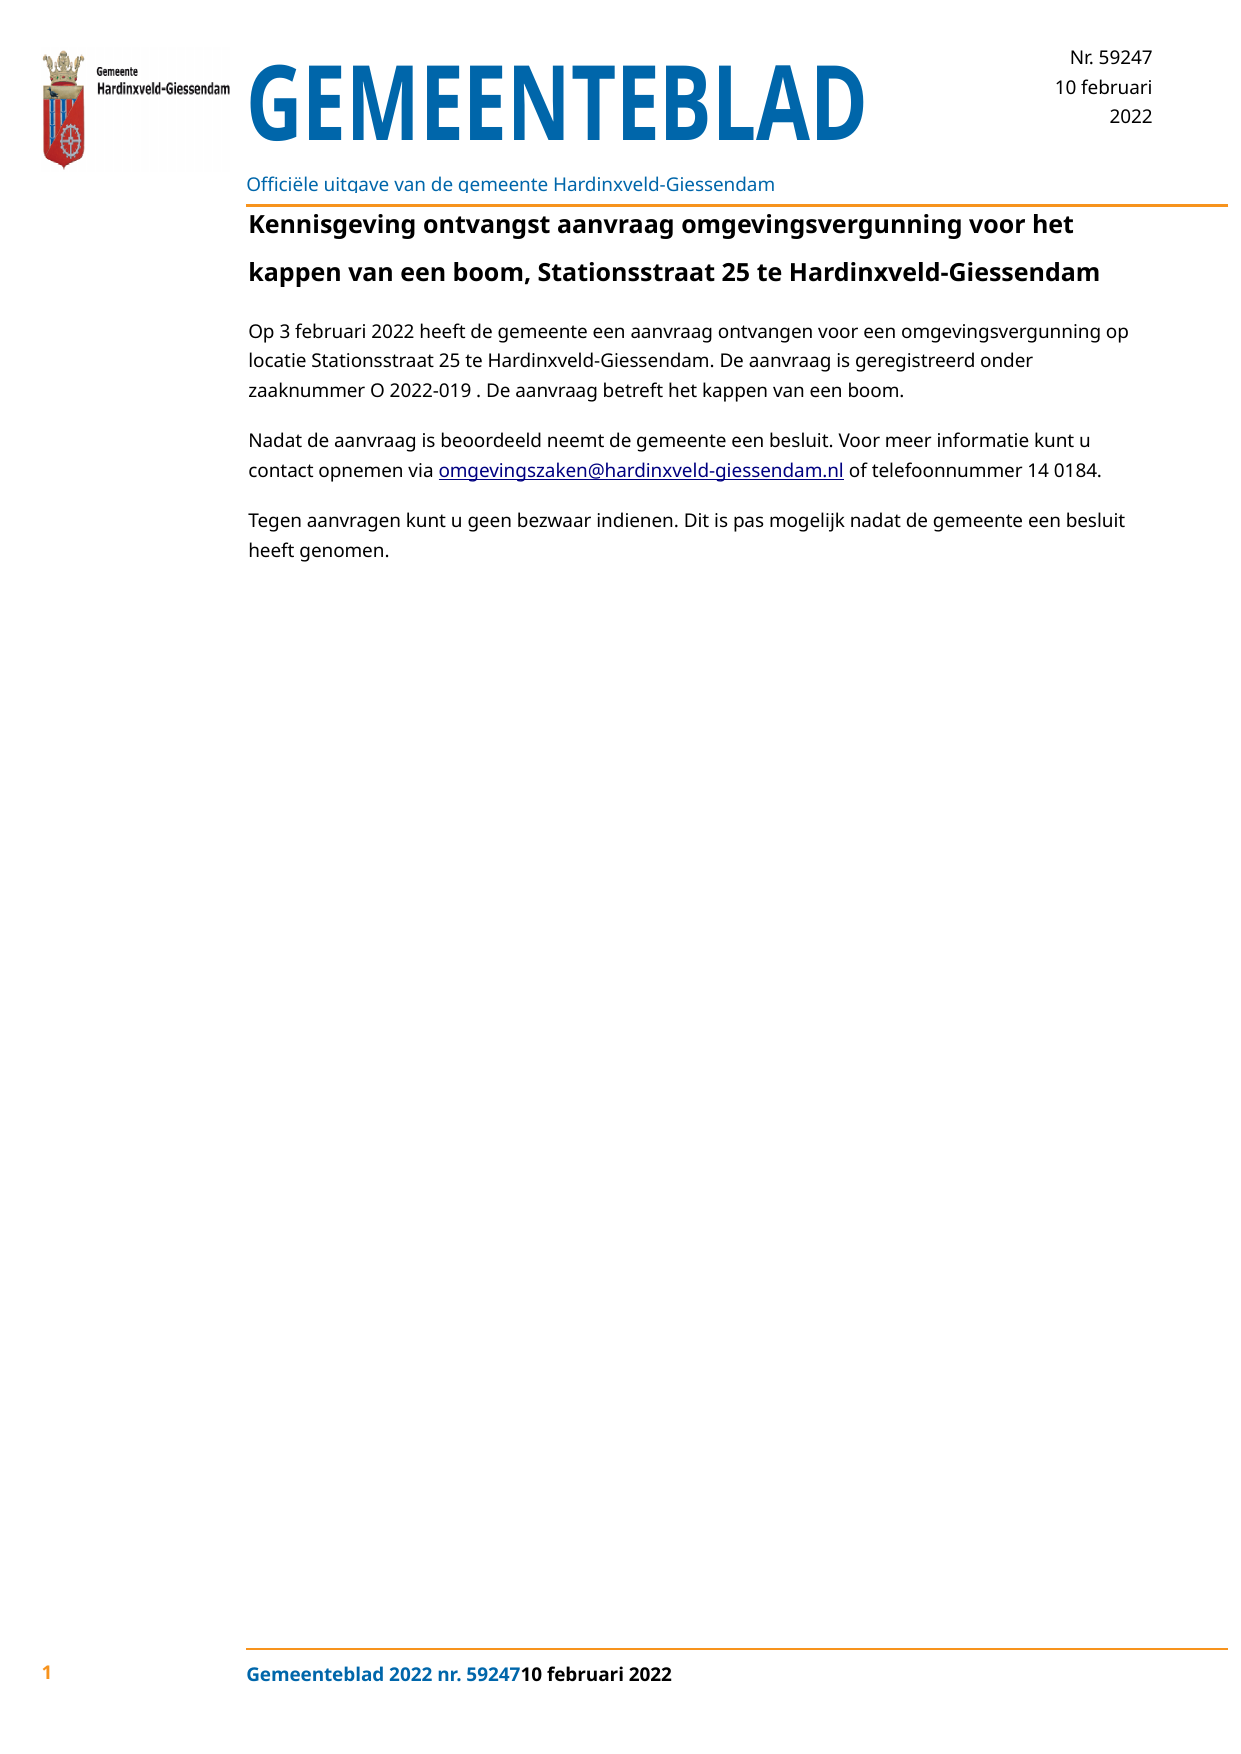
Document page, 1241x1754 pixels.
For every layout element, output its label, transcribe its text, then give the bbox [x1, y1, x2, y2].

text Op 3 februari 2022 heeft de gemeente een aanvraag ontvangen voor een omgevingsvergunning op locatie Stationsstraat 25 te Hardinxveld-Giessendam. De aanvraag is geregistreerd onder zaaknummer O 2022-019 . De aanvraag betreft het kappen van een boom. [248, 318, 1152, 403]
text Nadat de aanvraag is beoordeeld neemt de gemeente een besluit. Voor meer informatie kunt u contact opnemen via omgevingszaken@hardinxveld-giessendam.nl of telefoonnummer 14 0184. [248, 427, 1152, 483]
picture [41, 47, 231, 172]
text Tegen aanvragen kunt u geen bezwaar indienen. Dit is pas mogelijk nadat de gemeente een besluit heeft genomen. [248, 507, 1152, 563]
text Kennisgeving ontvangst aanvraag omgevingsvergunning voor het kappen van een boom, Stationsstraat 25 te Hardinxveld-Giessendam [248, 207, 1152, 288]
